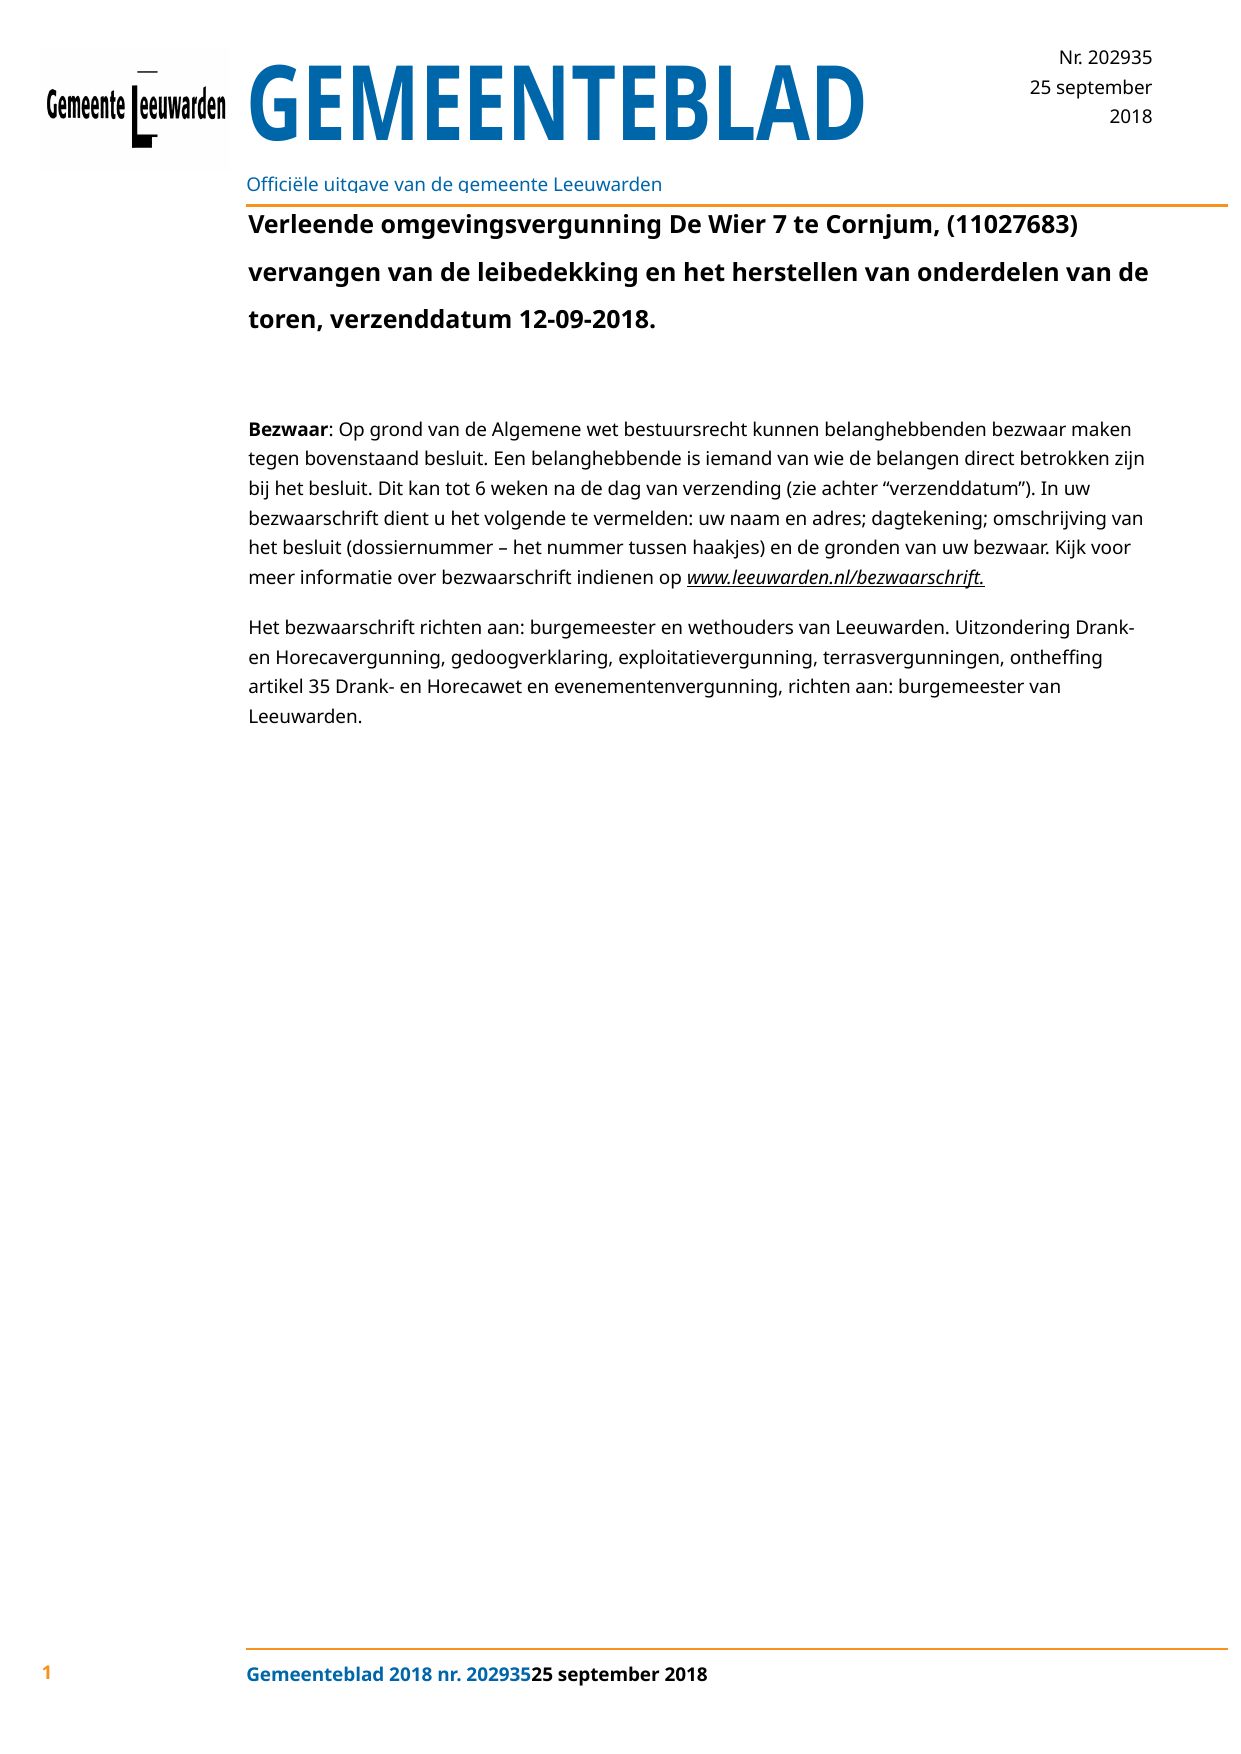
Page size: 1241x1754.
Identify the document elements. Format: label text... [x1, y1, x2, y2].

picture [41, 47, 231, 172]
text Bezwaar: Op grond van de Algemene wet bestuursrecht kunnen belanghebbenden bezwaar maken tegen bovenstaand besluit. Een belanghebbende is iemand van wie de belangen direct betrokken zijn bij het besluit. Dit kan tot 6 weken na de dag van verzending (zie achter “verzenddatum”). In uw bezwaarschrift dient u het volgende te vermelden: uw naam en adres; dagtekening; omschrijving van het besluit (dossiernummer – het nummer tussen haakjes) en de gronden van uw bezwaar. Kijk voor meer informatie over bezwaarschrift indienen op www.leeuwarden.nl/bezwaarschrift. [248, 416, 1152, 589]
text Het bezwaarschrift richten aan: burgemeester en wethouders van Leeuwarden. Uitzondering Drank- en Horecavergunning, gedoogverklaring, exploitatievergunning, terrasvergunningen, ontheffing artikel 35 Drank- en Horecawet en evenementenvergunning, richten aan: burgemeester van Leeuwarden. [248, 614, 1152, 729]
text Verleende omgevingsvergunning De Wier 7 te Cornjum, (11027683) vervangen van de leibedekking en het herstellen van onderdelen van de toren, verzenddatum 12-09-2018. [248, 207, 1152, 336]
